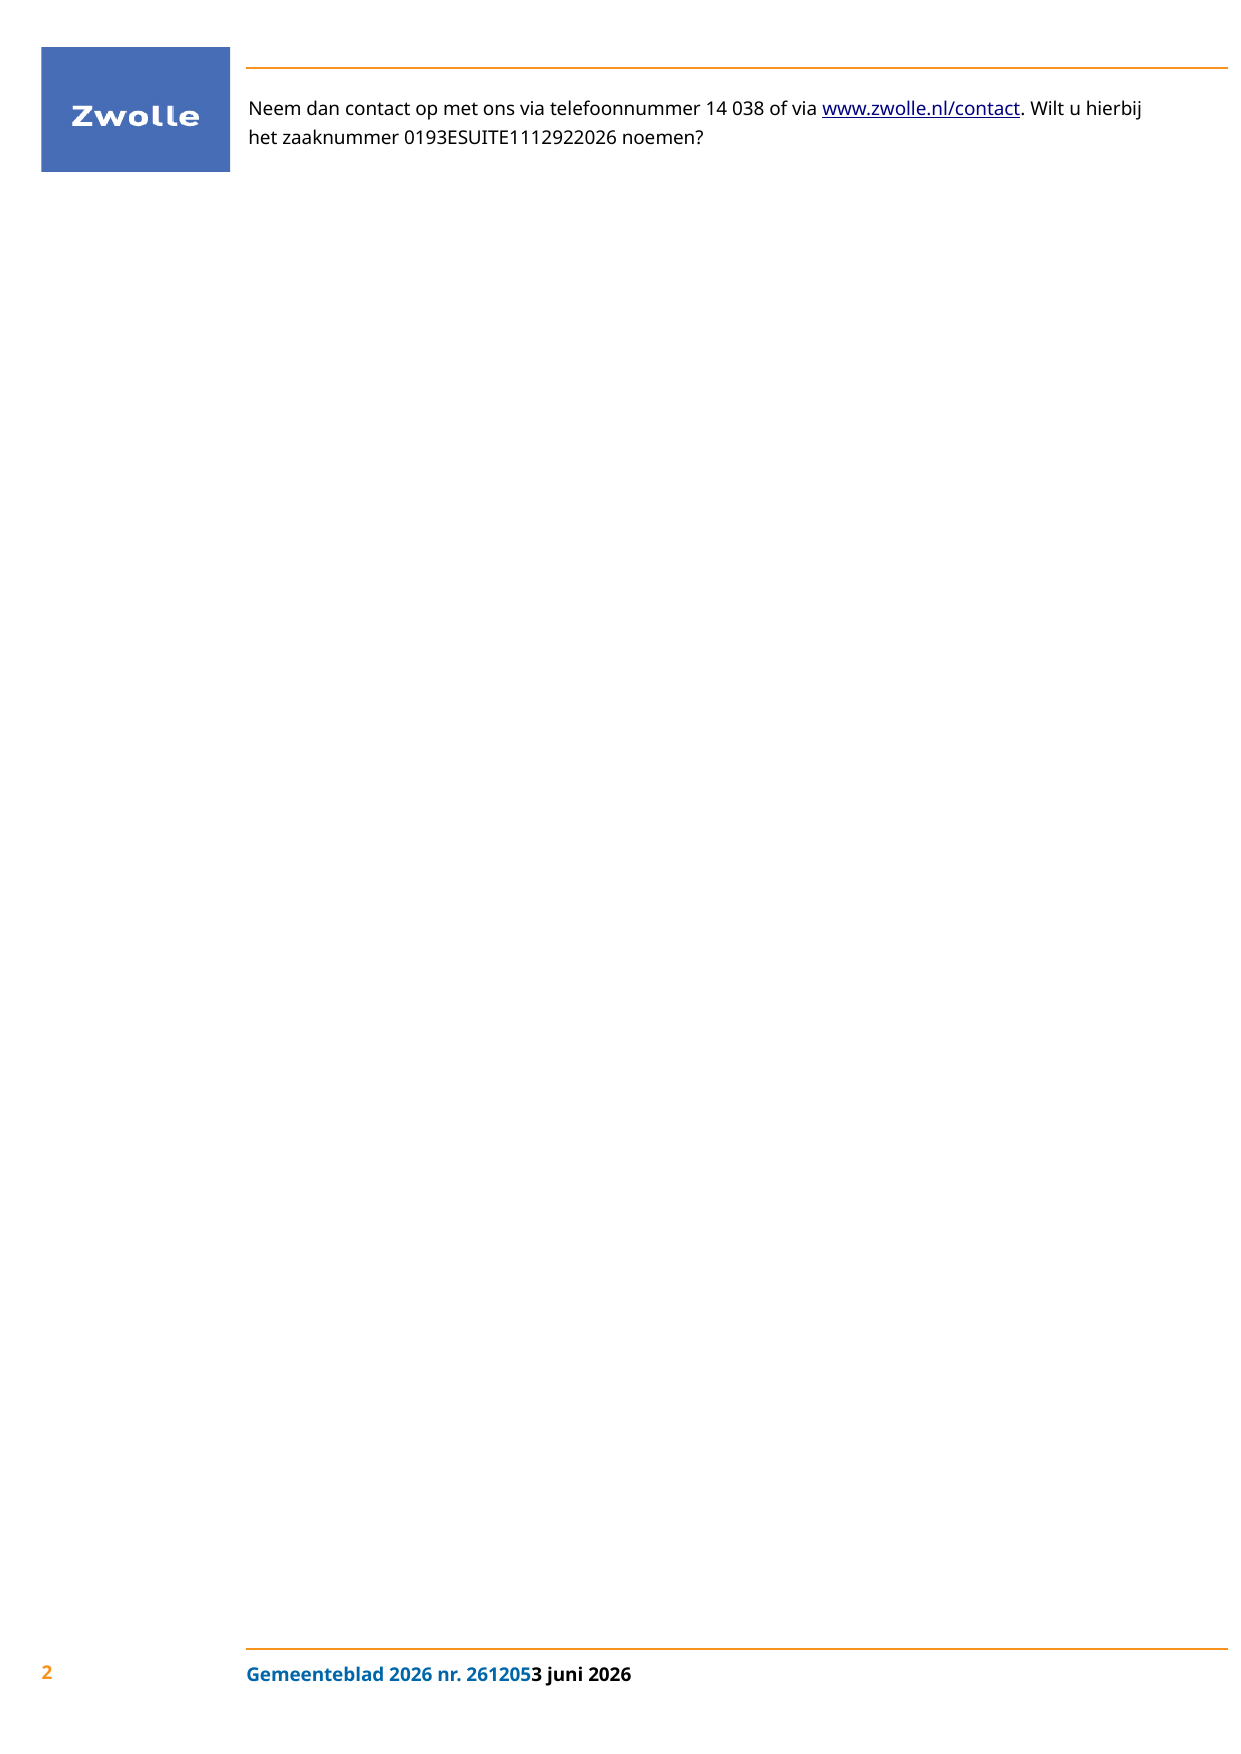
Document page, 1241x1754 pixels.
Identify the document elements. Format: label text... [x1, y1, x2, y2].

text Neem dan contact op met ons via telefoonnummer 14 038 of via www.zwolle.nl/contact. Wilt u hierbij het zaaknummer 0193ESUITE1112922026 noemen? [248, 95, 1152, 150]
picture [41, 47, 231, 172]
